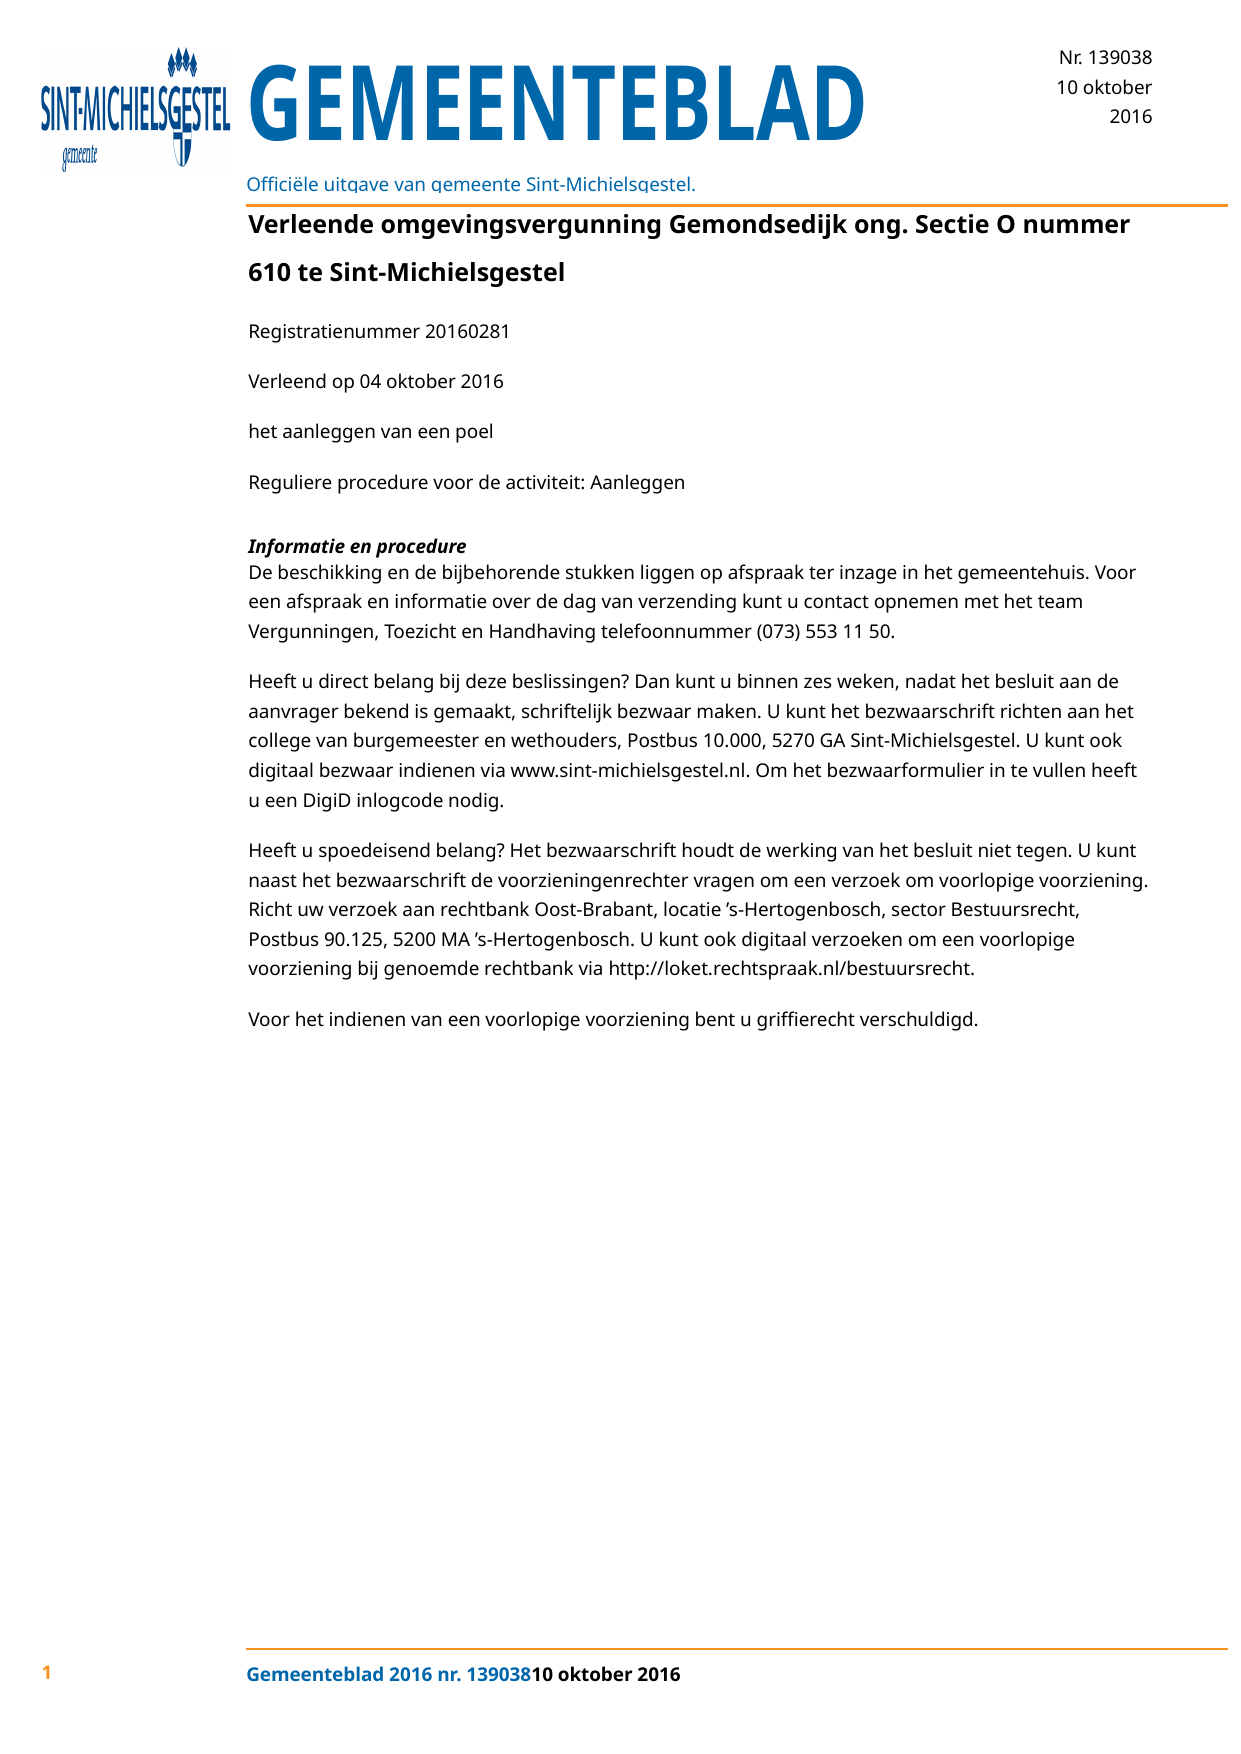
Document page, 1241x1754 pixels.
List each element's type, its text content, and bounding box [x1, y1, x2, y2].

text het aanleggen van een poel [248, 419, 1152, 444]
text Informatie en procedure [248, 533, 1152, 559]
picture [41, 47, 231, 172]
text Heeft u direct belang bij deze beslissingen? Dan kunt u binnen zes weken, nadat het besluit aan de aanvrager bekend is gemaakt, schriftelijk bezwaar maken. U kunt het bezwaarschrift richten aan het college van burgemeester en wethouders, Postbus 10.000, 5270 GA Sint-Michielsgestel. U kunt ook digitaal bezwaar indienen via www.sint-michielsgestel.nl. Om het bezwaarformulier in te vullen heeft u een DigiD inlogcode nodig. [248, 668, 1152, 812]
text Heeft u spoedeisend belang? Het bezwaarschrift houdt de werking van het besluit niet tegen. U kunt naast het bezwaarschrift de voorzieningenrechter vragen om een verzoek om voorlopige voorziening. Richt uw verzoek aan rechtbank Oost-Brabant, locatie ’s-Hertogenbosch, sector Bestuursrecht, Postbus 90.125, 5200 MA ’s-Hertogenbosch. U kunt ook digitaal verzoeken om een voorlopige voorziening bij genoemde rechtbank via http://loket.rechtspraak.nl/bestuursrecht. [248, 837, 1152, 981]
text Registratienummer 20160281 [248, 318, 1152, 344]
text De beschikking en de bijbehorende stukken liggen op afspraak ter inzage in het gemeentehuis. Voor een afspraak en informatie over de dag van verzending kunt u contact opnemen met het team Vergunningen, Toezicht en Handhaving telefoonnummer (073) 553 11 50. [248, 559, 1152, 644]
text Verleend op 04 oktober 2016 [248, 368, 1152, 394]
text Reguliere procedure voor de activiteit: Aanleggen [248, 469, 1152, 495]
text Voor het indienen van een voorlopige voorziening bent u griffierecht verschuldigd. [248, 1006, 1152, 1032]
text Verleende omgevingsvergunning Gemondsedijk ong. Sectie O nummer 610 te Sint-Michielsgestel [248, 207, 1152, 288]
